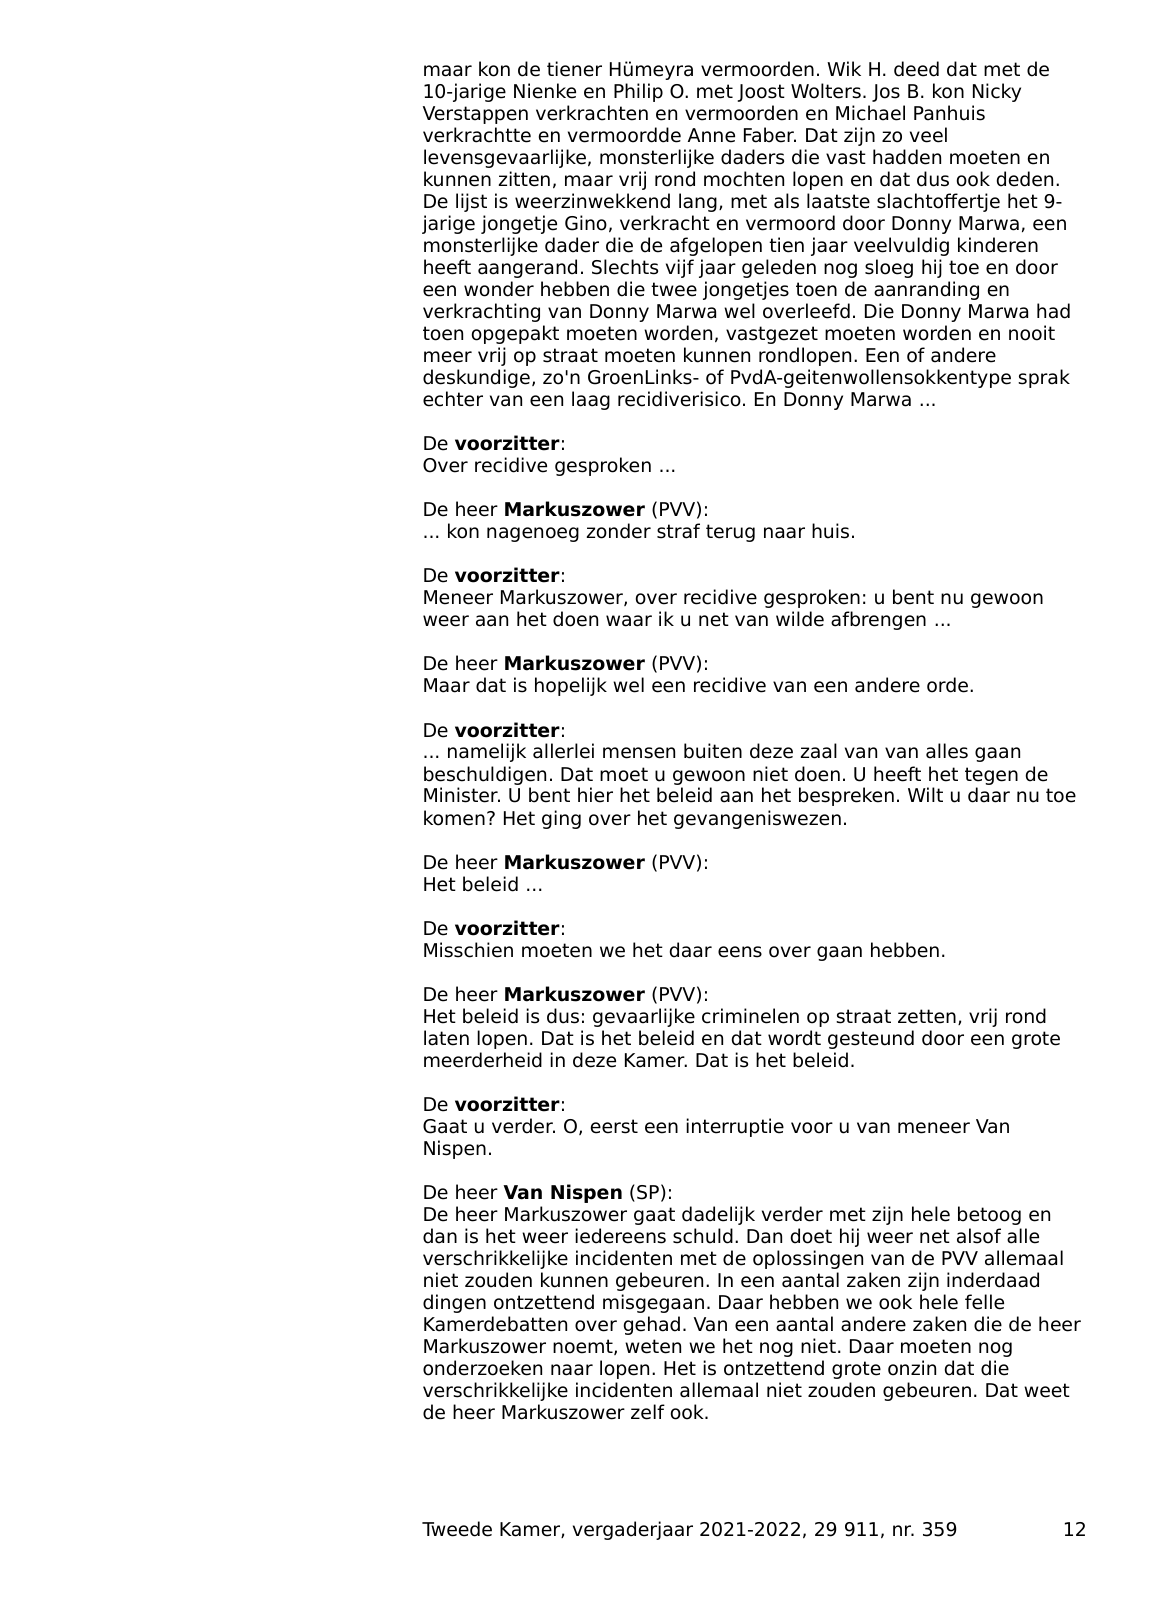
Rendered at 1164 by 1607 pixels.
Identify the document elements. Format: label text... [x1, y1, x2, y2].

text Misschien moeten we het daar eens over gaan hebben. [422, 940, 1087, 962]
text Het beleid is dus: gevaarlijke criminelen op straat zetten, vrij rond laten lopen. Dat is het beleid en dat wordt gesteund door een grote meerderheid in deze Kamer. Dat is het beleid. [422, 1006, 1087, 1072]
text De voorzitter: [422, 1094, 1087, 1116]
text De heer Markuszower (PVV): [422, 653, 1087, 675]
text De heer Markuszower (PVV): [422, 984, 1087, 1006]
text De heer Markuszower (PVV): [422, 852, 1087, 873]
text ... kon nagenoeg zonder straf terug naar huis. [422, 521, 1087, 543]
text De heer Markuszower gaat dadelijk verder met zijn hele betoog en dan is het weer iedereens schuld. Dan doet hij weer net alsof alle verschrikkelijke incidenten met de oplossingen van de PVV allemaal niet zouden kunnen gebeuren. In een aantal zaken zijn inderdaad dingen ontzettend misgegaan. Daar hebben we ook hele felle Kamerdebatten over gehad. Van een aantal andere zaken die de heer Markuszower noemt, weten we het nog niet. Daar moeten nog onderzoeken naar lopen. Het is ontzettend grote onzin dat die verschrikkelijke incidenten allemaal niet zouden gebeuren. Dat weet de heer Markuszower zelf ook. [422, 1204, 1087, 1424]
text Het beleid ... [422, 873, 1087, 896]
text Over recidive gesproken ... [422, 455, 1087, 477]
text Maar dat is hopelijk wel een recidive van een andere orde. [422, 675, 1087, 697]
text ... namelijk allerlei mensen buiten deze zaal van van alles gaan beschuldigen. Dat moet u gewoon niet doen. U heeft het tegen de Minister. U bent hier het beleid aan het bespreken. Wilt u daar nu toe komen? Het ging over het gevangeniswezen. [422, 741, 1087, 829]
text De voorzitter: [422, 565, 1087, 587]
text De heer Van Nispen (SP): [422, 1182, 1087, 1204]
text Meneer Markuszower, over recidive gesproken: u bent nu gewoon weer aan het doen waar ik u net van wilde afbrengen ... [422, 587, 1087, 631]
text De voorzitter: [422, 918, 1087, 940]
text De heer Markuszower (PVV): [422, 499, 1087, 521]
text Gaat u verder. O, eerst een interruptie voor u van meneer Van Nispen. [422, 1116, 1087, 1160]
text De voorzitter: [422, 719, 1087, 741]
text maar kon de tiener Hümeyra vermoorden. Wik H. deed dat met de 10-jarige Nienke en Philip O. met Joost Wolters. Jos B. kon Nicky Verstappen verkrachten en vermoorden en Michael Panhuis verkrachtte en vermoordde Anne Faber. Dat zijn zo veel levensgevaarlijke, monsterlijke daders die vast hadden moeten en kunnen zitten, maar vrij rond mochten lopen en dat dus ook deden. De lijst is weerzinwekkend lang, met als laatste slachtoffertje het 9-jarige jongetje Gino, verkracht en vermoord door Donny Marwa, een monsterlijke dader die de afgelopen tien jaar veelvuldig kinderen heeft aangerand. Slechts vijf jaar geleden nog sloeg hij toe en door een wonder hebben die twee jongetjes toen de aanranding en verkrachting van Donny Marwa wel overleefd. Die Donny Marwa had toen opgepakt moeten worden, vastgezet moeten worden en nooit meer vrij op straat moeten kunnen rondlopen. Een of andere deskundige, zo'n GroenLinks- of PvdA-geitenwollensokkentype sprak echter van een laag recidiverisico. En Donny Marwa ... [422, 59, 1087, 411]
text De voorzitter: [422, 433, 1087, 455]
